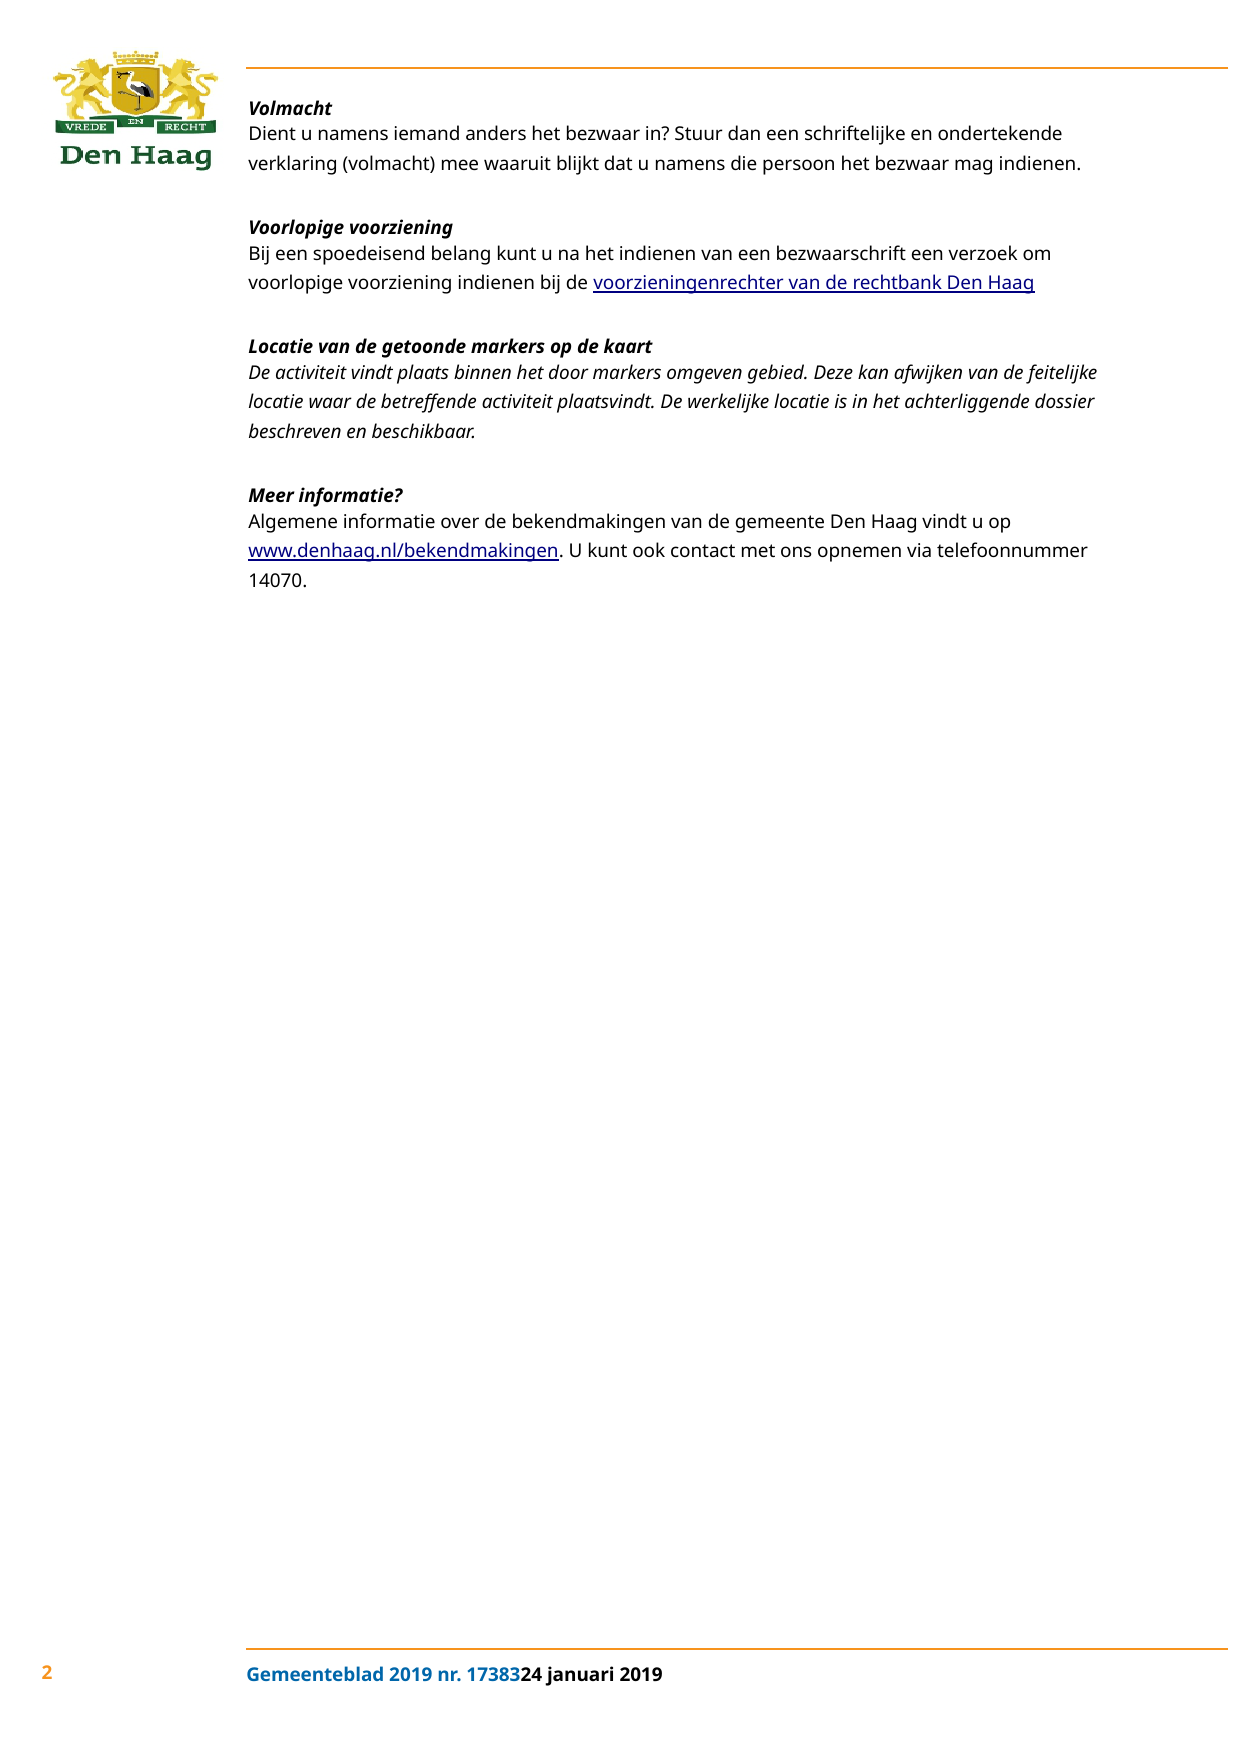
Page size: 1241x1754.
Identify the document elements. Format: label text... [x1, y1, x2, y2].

text Locatie van de getoonde markers op de kaart [248, 333, 1152, 359]
text De activiteit vindt plaats binnen het door markers omgeven gebied. Deze kan afwijken van de feitelijke locatie waar de betreffende activiteit plaatsvindt. De werkelijke locatie is in het achterliggende dossier beschreven en beschikbaar. [248, 359, 1152, 444]
text Algemene informatie over de bekendmakingen van de gemeente Den Haag vindt u op www.denhaag.nl/bekendmakingen. U kunt ook contact met ons opnemen via telefoonnummer 14070. [248, 508, 1152, 593]
text Bij een spoedeisend belang kunt u na het indienen van een bezwaarschrift een verzoek om voorlopige voorziening indienen bij de voorzieningenrechter van de rechtbank Den Haag [248, 240, 1152, 295]
text Volmacht [248, 95, 1152, 121]
picture [41, 47, 231, 172]
text Meer informatie? [248, 482, 1152, 508]
text Dient u namens iemand anders het bezwaar in? Stuur dan een schriftelijke en ondertekende verklaring (volmacht) mee waaruit blijkt dat u namens die persoon het bezwaar mag indienen. [248, 121, 1152, 176]
text Voorlopige voorziening [248, 214, 1152, 240]
